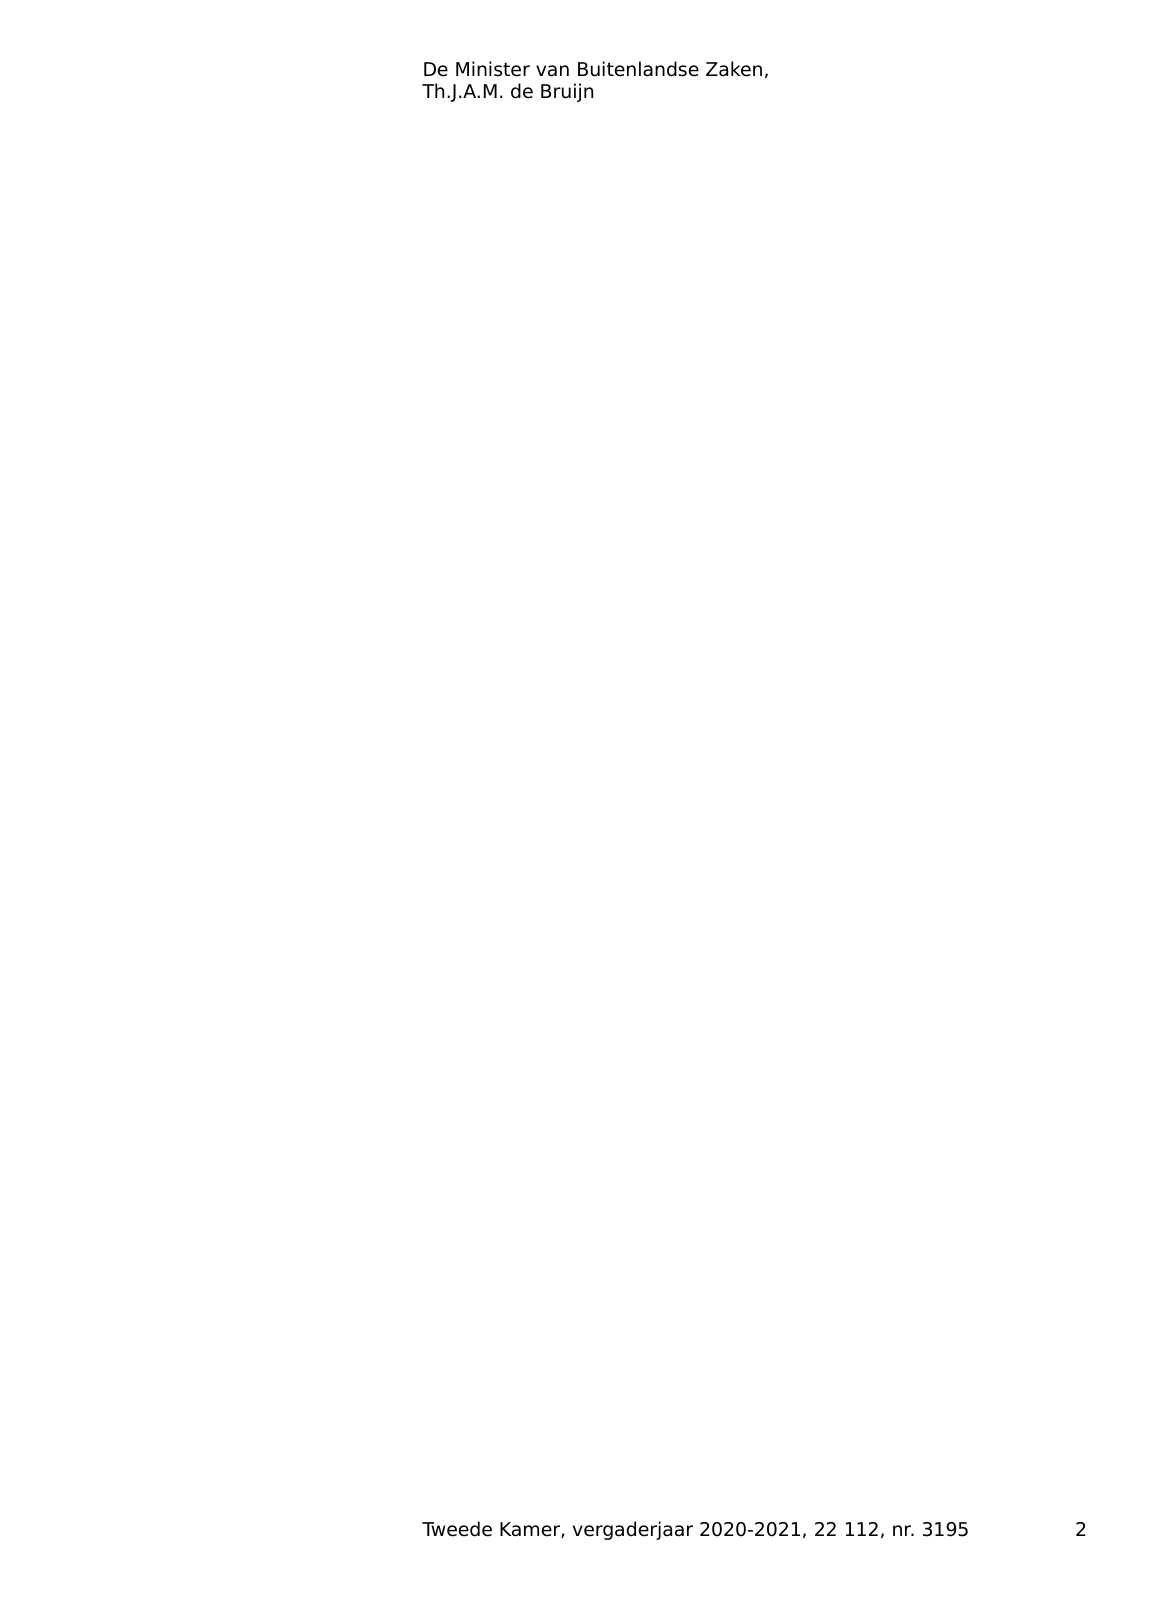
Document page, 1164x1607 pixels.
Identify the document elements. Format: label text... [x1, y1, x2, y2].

text De Minister van Buitenlandse Zaken, Th.J.A.M. de Bruijn [422, 59, 1087, 103]
